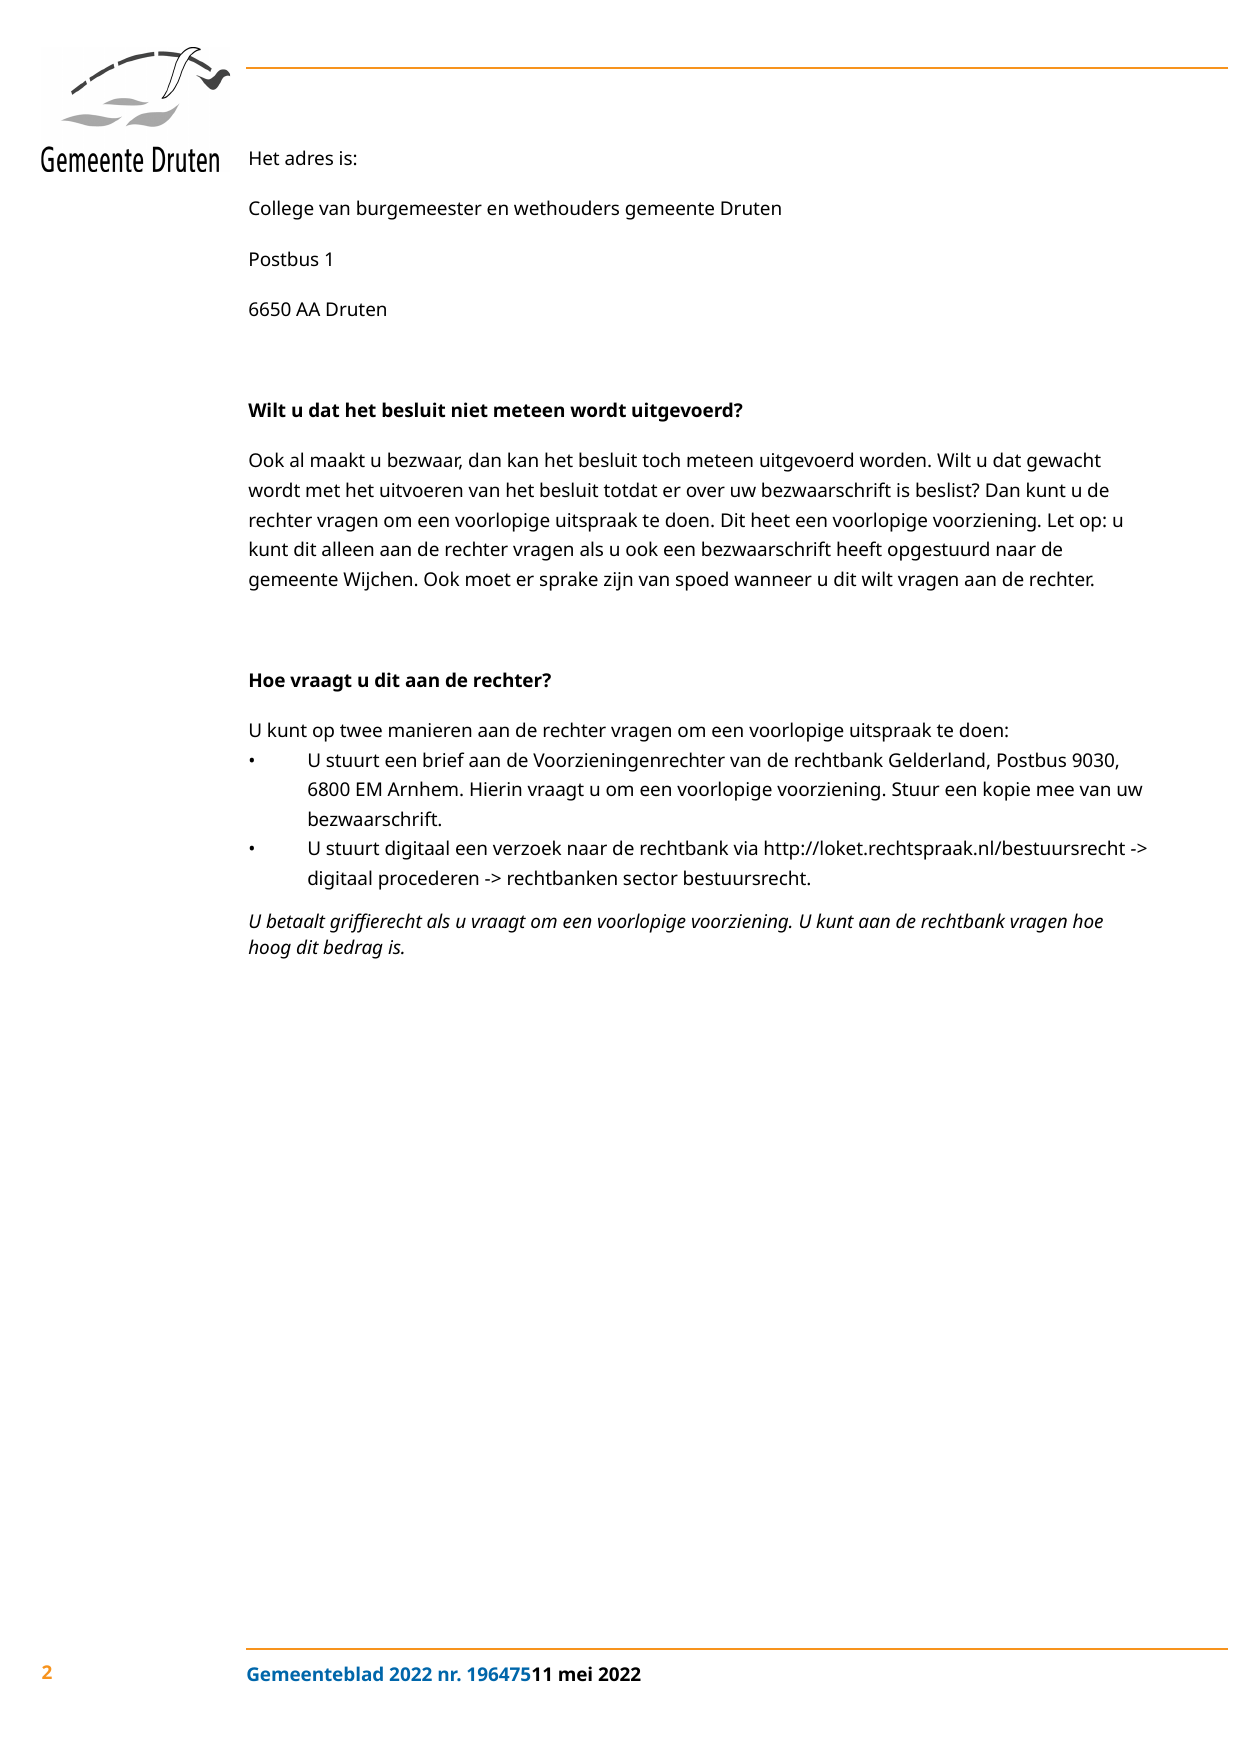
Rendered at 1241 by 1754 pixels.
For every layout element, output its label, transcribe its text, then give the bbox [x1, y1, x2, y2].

text Postbus 1 [248, 246, 1152, 272]
list U stuurt digitaal een verzoek naar de rechtbank via http://loket.rechtspraak.nl/bestuursrecht -> digitaal procederen -> rechtbanken sector bestuursrecht. [248, 836, 1152, 891]
text Wilt u dat het besluit niet meteen wordt uitgevoerd? [248, 397, 1152, 423]
text U betaalt griffierecht als u vraagt om een voorlopige voorziening. U kunt aan de rechtbank vragen hoe hoog dit bedrag is. [248, 908, 1152, 960]
text Hoe vraagt u dit aan de rechter? [248, 667, 1152, 693]
text Ook al maakt u bezwaar, dan kan het besluit toch meteen uitgevoerd worden. Wilt u dat gewacht wordt met het uitvoeren van het besluit totdat er over uw bezwaarschrift is beslist? Dan kunt u de rechter vragen om een voorlopige uitspraak te doen. Dit heet een voorlopige voorziening. Let op: u kunt dit alleen aan de rechter vragen als u ook een bezwaarschrift heeft opgestuurd naar de gemeente Wijchen. Ook moet er sprake zijn van spoed wanneer u dit wilt vragen aan de rechter. [248, 448, 1152, 592]
picture [41, 47, 231, 172]
text 6650 AA Druten [248, 296, 1152, 322]
text Het adres is: [248, 145, 1152, 171]
text College van burgemeester en wethouders gemeente Druten [248, 196, 1152, 221]
text U kunt op twee manieren aan de rechter vragen om een voorlopige uitspraak te doen: [248, 717, 1152, 743]
list U stuurt een brief aan de Voorzieningenrechter van de rechtbank Gelderland, Postbus 9030, 6800 EM Arnhem. Hierin vraagt u om een voorlopige voorziening. Stuur een kopie mee van uw bezwaarschrift. [248, 747, 1152, 832]
